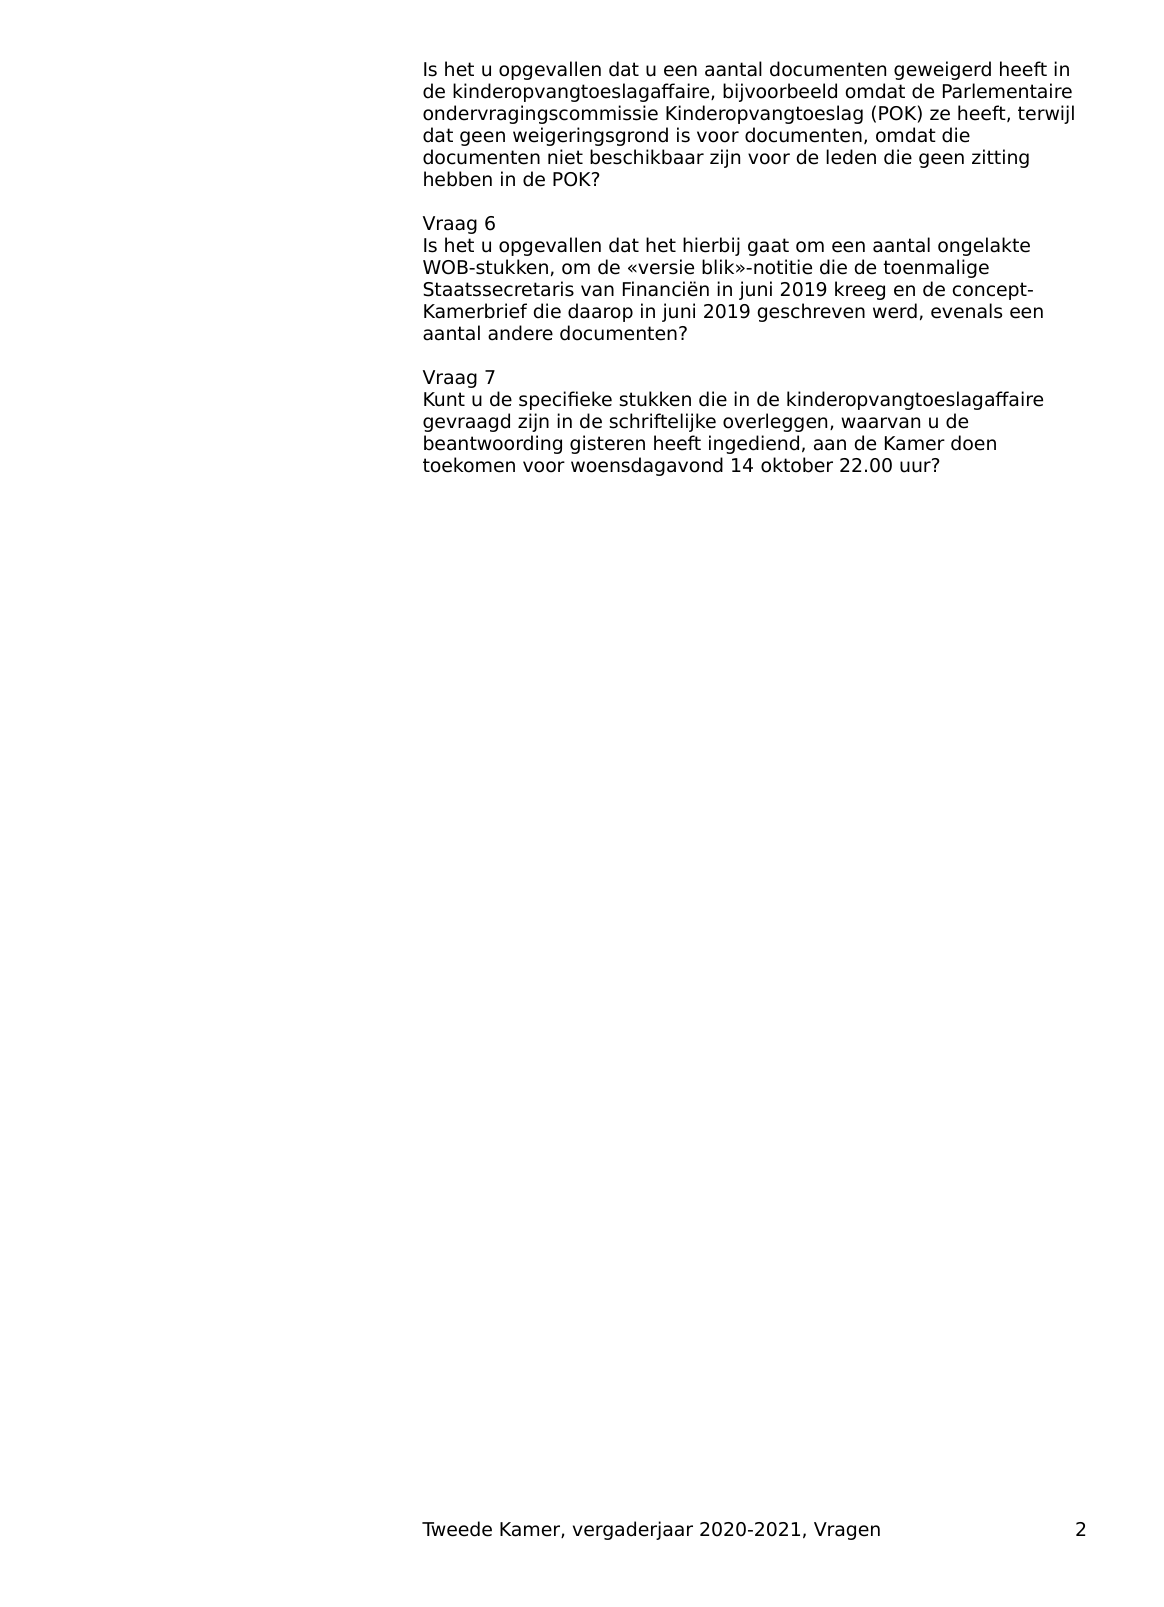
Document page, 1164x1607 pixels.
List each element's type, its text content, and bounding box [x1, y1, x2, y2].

text Vraag 6 [422, 213, 1087, 235]
text Kunt u de specifieke stukken die in de kinderopvangtoeslagaffaire gevraagd zijn in de schriftelijke overleggen, waarvan u de beantwoording gisteren heeft ingediend, aan de Kamer doen toekomen voor woensdagavond 14 oktober 22.00 uur? [422, 389, 1087, 477]
text Is het u opgevallen dat het hierbij gaat om een aantal ongelakte WOB-stukken, om de «versie blik»-notitie die de toenmalige Staatssecretaris van Financiën in juni 2019 kreeg en de concept-Kamerbrief die daarop in juni 2019 geschreven werd, evenals een aantal andere documenten? [422, 235, 1087, 345]
text Is het u opgevallen dat u een aantal documenten geweigerd heeft in de kinderopvangtoeslagaffaire, bijvoorbeeld omdat de Parlementaire ondervragingscommissie Kinderopvangtoeslag (POK) ze heeft, terwijl dat geen weigeringsgrond is voor documenten, omdat die documenten niet beschikbaar zijn voor de leden die geen zitting hebben in de POK? [422, 59, 1087, 191]
text Vraag 7 [422, 367, 1087, 389]
